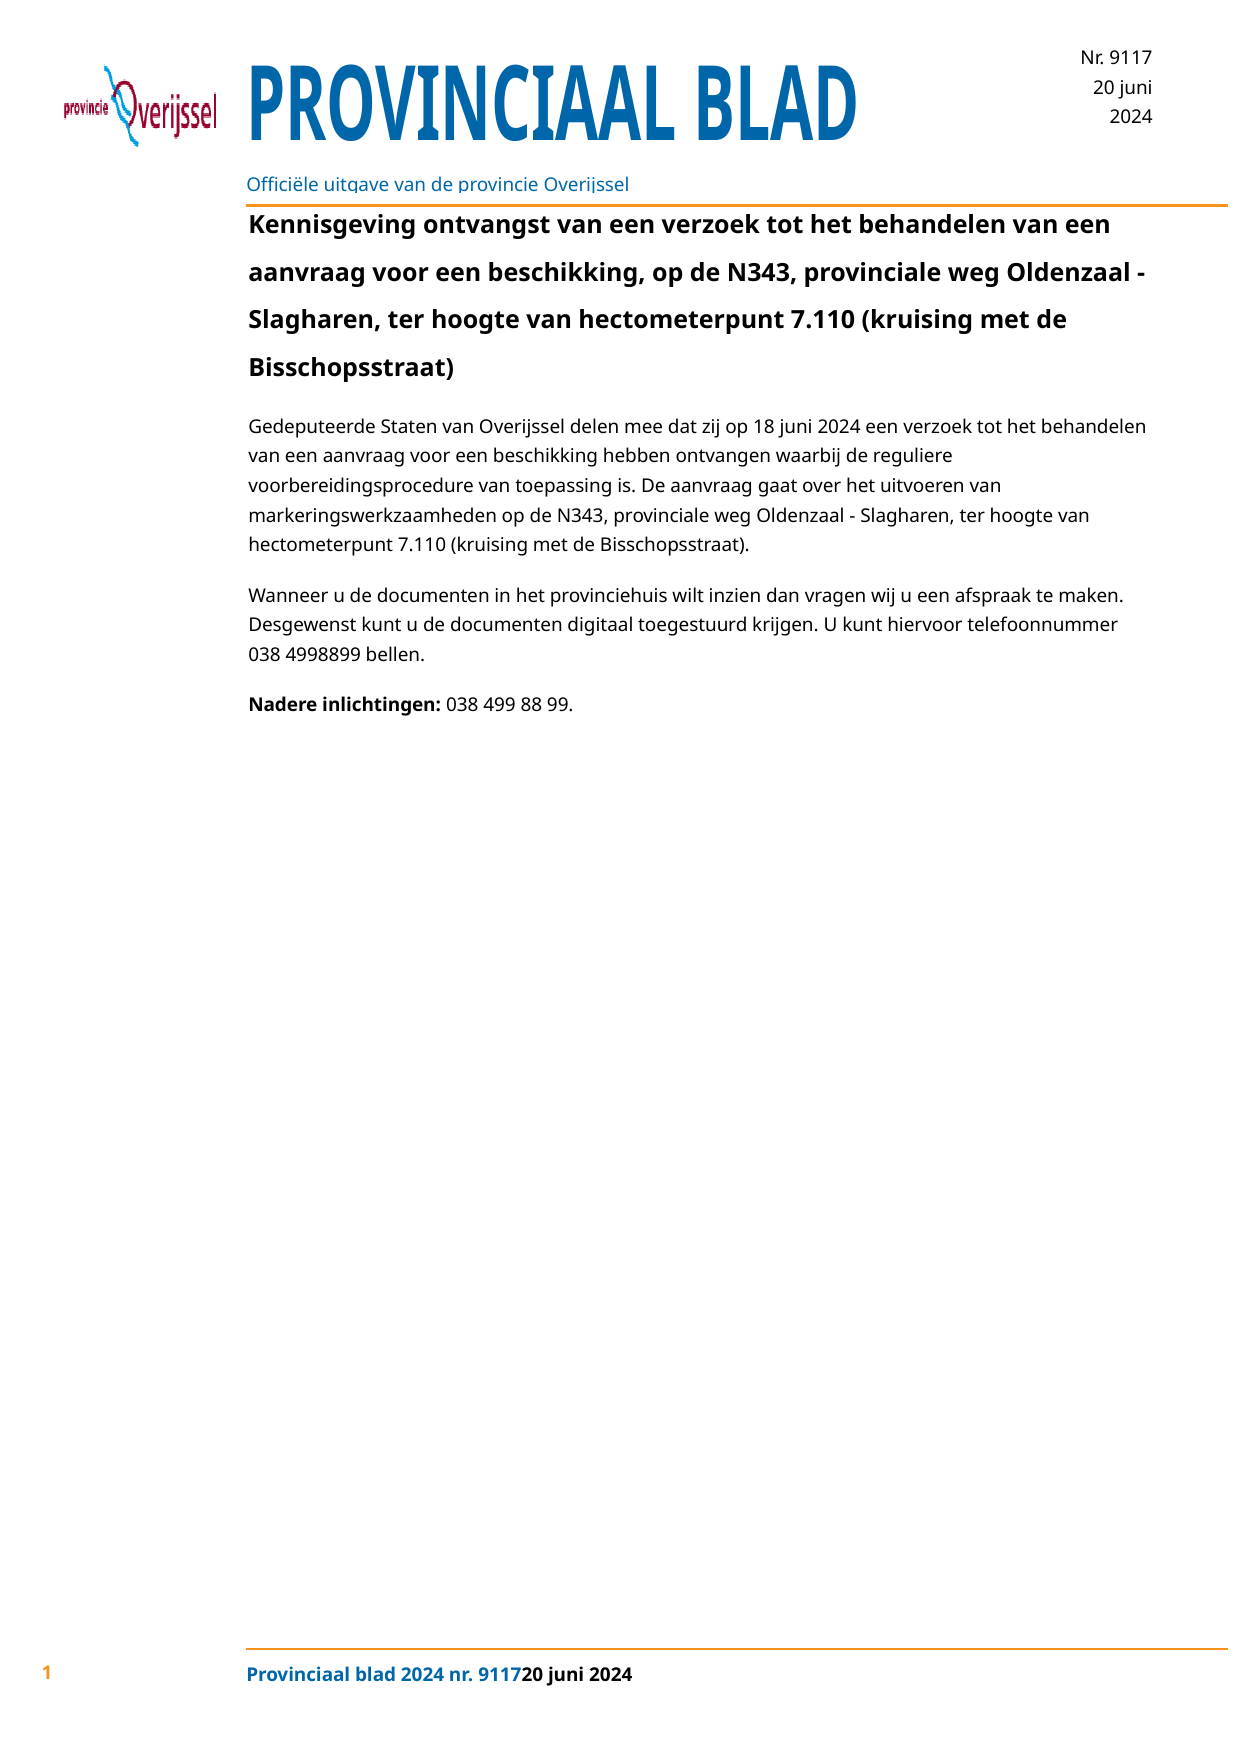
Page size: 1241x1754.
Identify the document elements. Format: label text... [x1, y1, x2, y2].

text Kennisgeving ontvangst van een verzoek tot het behandelen van een aanvraag voor een beschikking, op de N343, provinciale weg Oldenzaal - Slagharen, ter hoogte van hectometerpunt 7.110 (kruising met de Bisschopsstraat) [248, 207, 1152, 384]
picture [41, 47, 231, 172]
text Nadere inlichtingen: 038 499 88 99. [248, 691, 1152, 717]
text Gedeputeerde Staten van Overijssel delen mee dat zij op 18 juni 2024 een verzoek tot het behandelen van een aanvraag voor een beschikking hebben ontvangen waarbij de reguliere voorbereidingsprocedure van toepassing is. De aanvraag gaat over het uitvoeren van markeringswerkzaamheden op de N343, provinciale weg Oldenzaal - Slagharen, ter hoogte van hectometerpunt 7.110 (kruising met de Bisschopsstraat). [248, 413, 1152, 557]
text Wanneer u de documenten in het provinciehuis wilt inzien dan vragen wij u een afspraak te maken. Desgewenst kunt u de documenten digitaal toegestuurd krijgen. U kunt hiervoor telefoonnummer 038 4998899 bellen. [248, 582, 1152, 667]
